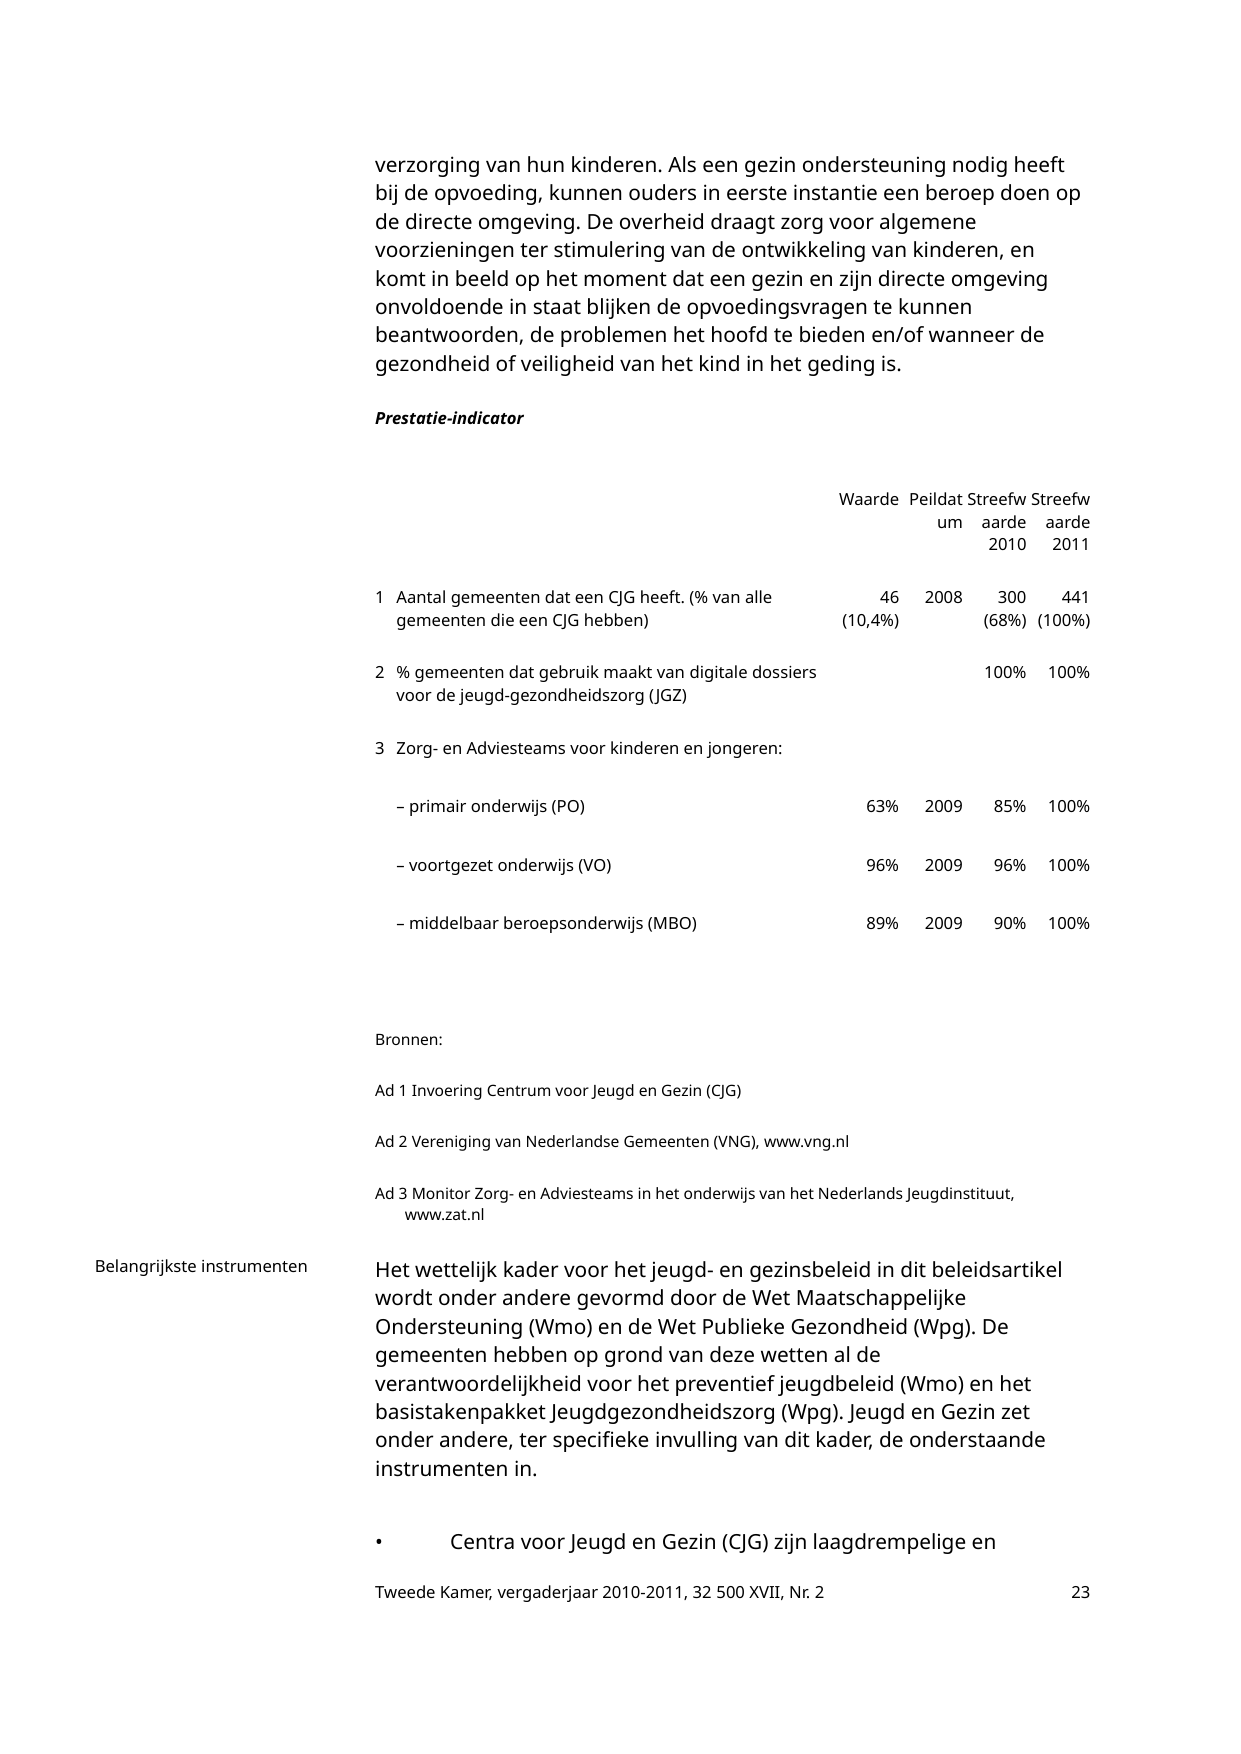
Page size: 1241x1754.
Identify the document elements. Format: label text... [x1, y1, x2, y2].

table_cell – voortgezet onderwijs (VO) [396, 854, 835, 912]
table_cell 96% [963, 854, 1026, 912]
table_cell 46 (10,4%) [835, 586, 899, 661]
table_cell 85% [963, 795, 1026, 853]
table_cell 2009 [899, 795, 963, 853]
table_cell 89% [835, 912, 899, 970]
table_cell 96% [835, 854, 899, 912]
table_cell 100% [1026, 661, 1090, 737]
table_header Waarde [835, 488, 899, 586]
table_header Streefwaarde 2010 [963, 488, 1026, 586]
table_cell 441 (100%) [1026, 586, 1090, 661]
table_cell [1026, 737, 1090, 795]
table_cell [375, 795, 396, 853]
table_cell 1 [375, 586, 396, 661]
text Bronnen: [375, 1029, 1090, 1050]
table_header [396, 488, 835, 586]
table_cell [835, 661, 899, 737]
table_cell 90% [963, 912, 1026, 970]
table_cell [963, 737, 1026, 795]
table_cell 3 [375, 737, 396, 795]
table_cell [375, 854, 396, 912]
list Centra voor Jeugd en Gezin (CJG) zijn laagdrempelige en [375, 1527, 1090, 1556]
text Ad 2 Vereniging van Nederlandse Gemeenten (VNG), www.vng.nl [375, 1131, 1090, 1152]
table_cell 2008 [899, 586, 963, 661]
table_cell [899, 737, 963, 795]
table_cell 100% [1026, 912, 1090, 970]
table_cell % gemeenten dat gebruik maakt van digitale dossiers voor de jeugd-gezondheidszorg (JGZ) [396, 661, 835, 737]
text Prestatie-indicator [375, 407, 1090, 430]
table_cell 100% [1026, 795, 1090, 853]
table_cell Zorg- en Adviesteams voor kinderen en jongeren: [396, 737, 835, 795]
table_header Peildatum [899, 488, 963, 586]
table_cell 2 [375, 661, 396, 737]
text verzorging van hun kinderen. Als een gezin ondersteuning nodig heeft bij de opvoeding, kunnen ouders in eerste instantie een beroep doen op de directe omgeving. De overheid draagt zorg voor algemene voorzieningen ter stimulering van de ontwikkeling van kinderen, en komt in beeld op het moment dat een gezin en zijn directe omgeving onvoldoende in staat blijken de opvoedingsvragen te kunnen beantwoorden, de problemen het hoofd te bieden en/of wanneer de gezondheid of veiligheid van het kind in het geding is. [375, 150, 1090, 377]
table_cell – primair onderwijs (PO) [396, 795, 835, 853]
text Ad 1 Invoering Centrum voor Jeugd en Gezin (CJG) [375, 1080, 1090, 1101]
table_cell 100% [1026, 854, 1090, 912]
table_cell 63% [835, 795, 899, 853]
table_cell 300 (68%) [963, 586, 1026, 661]
table_cell 2009 [899, 912, 963, 970]
table_cell 2009 [899, 854, 963, 912]
table_cell [375, 912, 396, 970]
text Het wettelijk kader voor het jeugd- en gezinsbeleid in dit beleidsartikel wordt onder andere gevormd door de Wet Maatschappelijke Ondersteuning (Wmo) en de Wet Publieke Gezondheid (Wpg). De gemeenten hebben op grond van deze wetten al de verantwoordelijkheid voor het preventief jeugdbeleid (Wmo) en het basistakenpakket Jeugdgezondheidszorg (Wpg). Jeugd en Gezin zet onder andere, ter specifieke invulling van dit kader, de onderstaande instrumenten in. [375, 1255, 1090, 1482]
text Belangrijkste instrumenten [94, 1255, 328, 1278]
table_cell Aantal gemeenten dat een CJG heeft. (% van alle gemeenten die een CJG hebben) [396, 586, 835, 661]
text Ad 3 Monitor Zorg- en Adviesteams in het onderwijs van het Nederlands Jeugdinstituut, www.zat.nl [375, 1182, 1090, 1225]
table_cell 100% [963, 661, 1026, 737]
table_header Streefwaarde 2011 [1026, 488, 1090, 586]
table_header [375, 488, 396, 586]
table_cell [835, 737, 899, 795]
table_cell [899, 661, 963, 737]
table_cell – middelbaar beroepsonderwijs (MBO) [396, 912, 835, 970]
